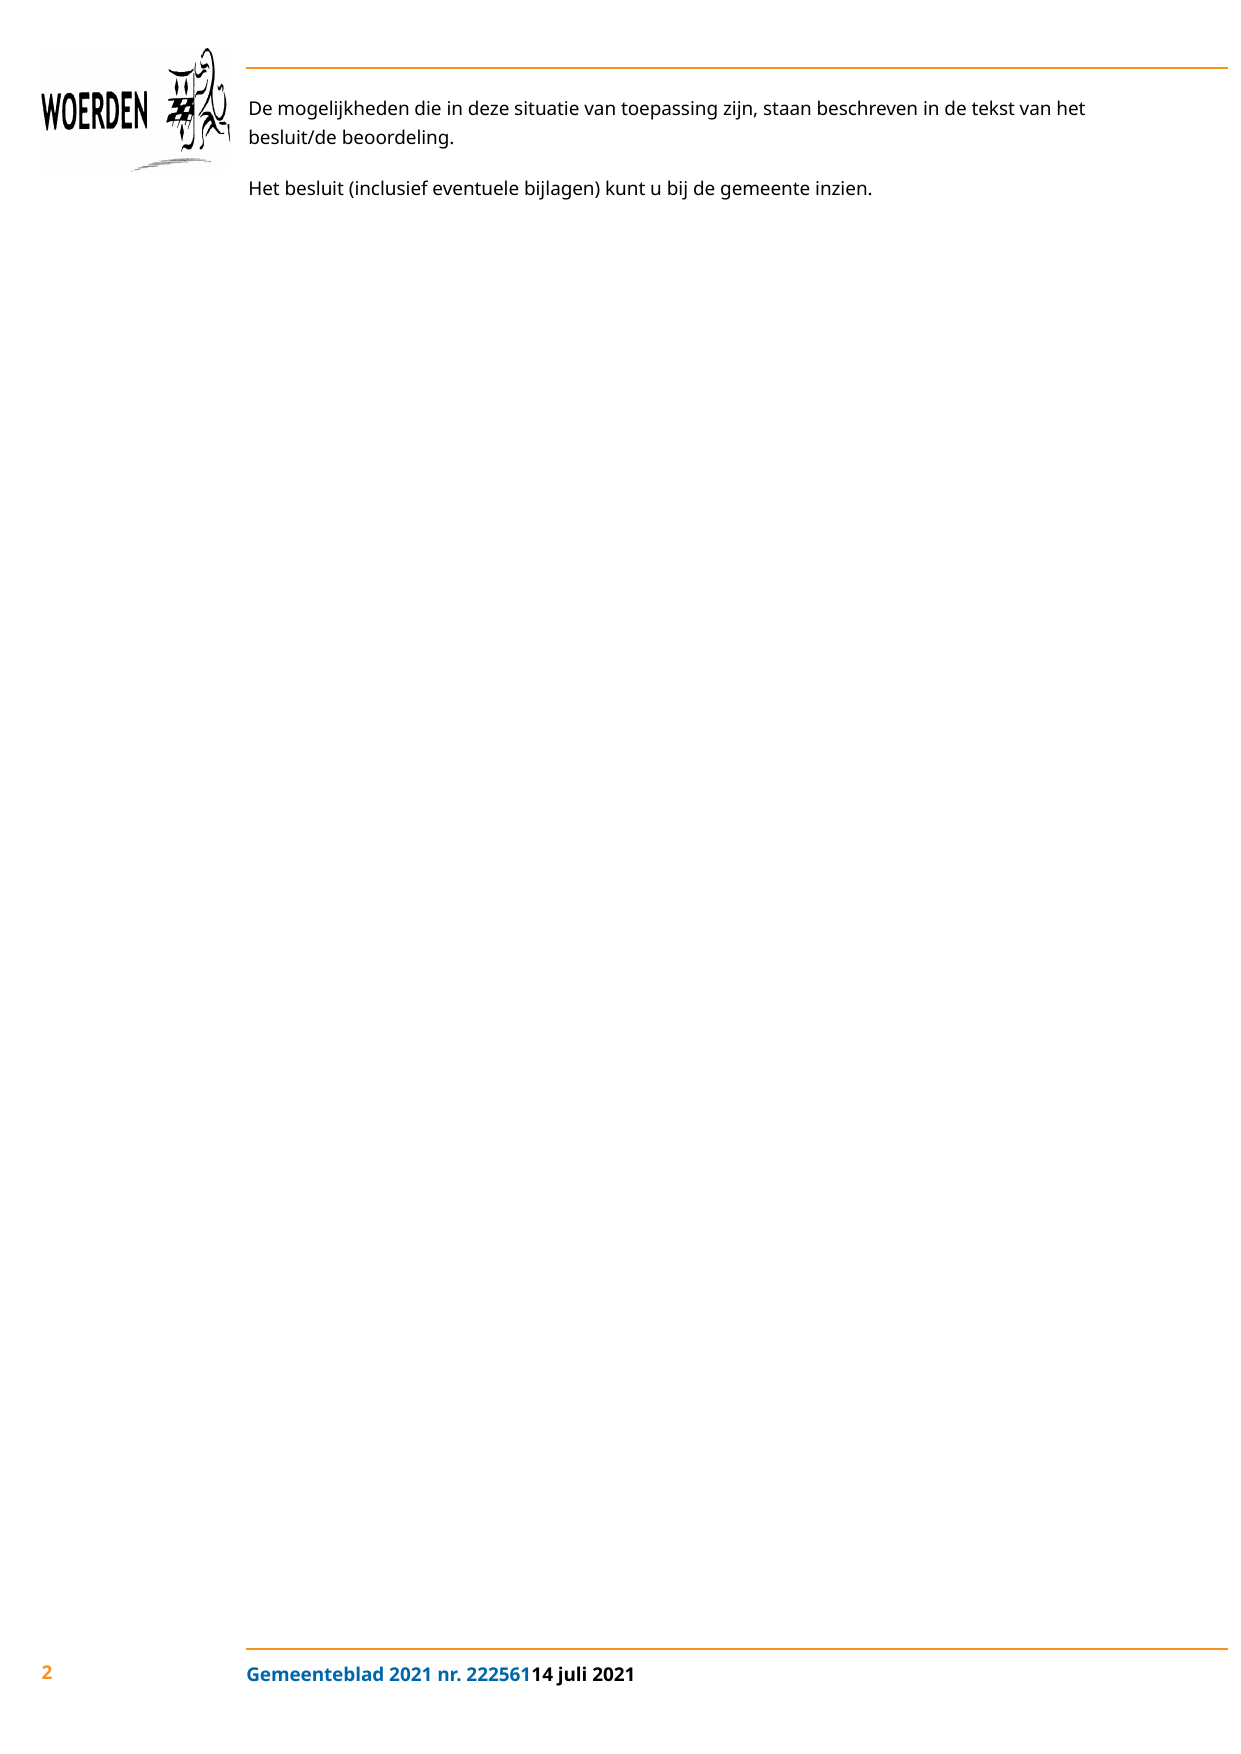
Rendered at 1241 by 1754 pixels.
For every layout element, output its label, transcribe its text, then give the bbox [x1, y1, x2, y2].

text De mogelijkheden die in deze situatie van toepassing zijn, staan beschreven in de tekst van het besluit/de beoordeling. [248, 95, 1152, 150]
text Het besluit (inclusief eventuele bijlagen) kunt u bij de gemeente inzien. [248, 175, 1152, 201]
picture [41, 47, 231, 172]
